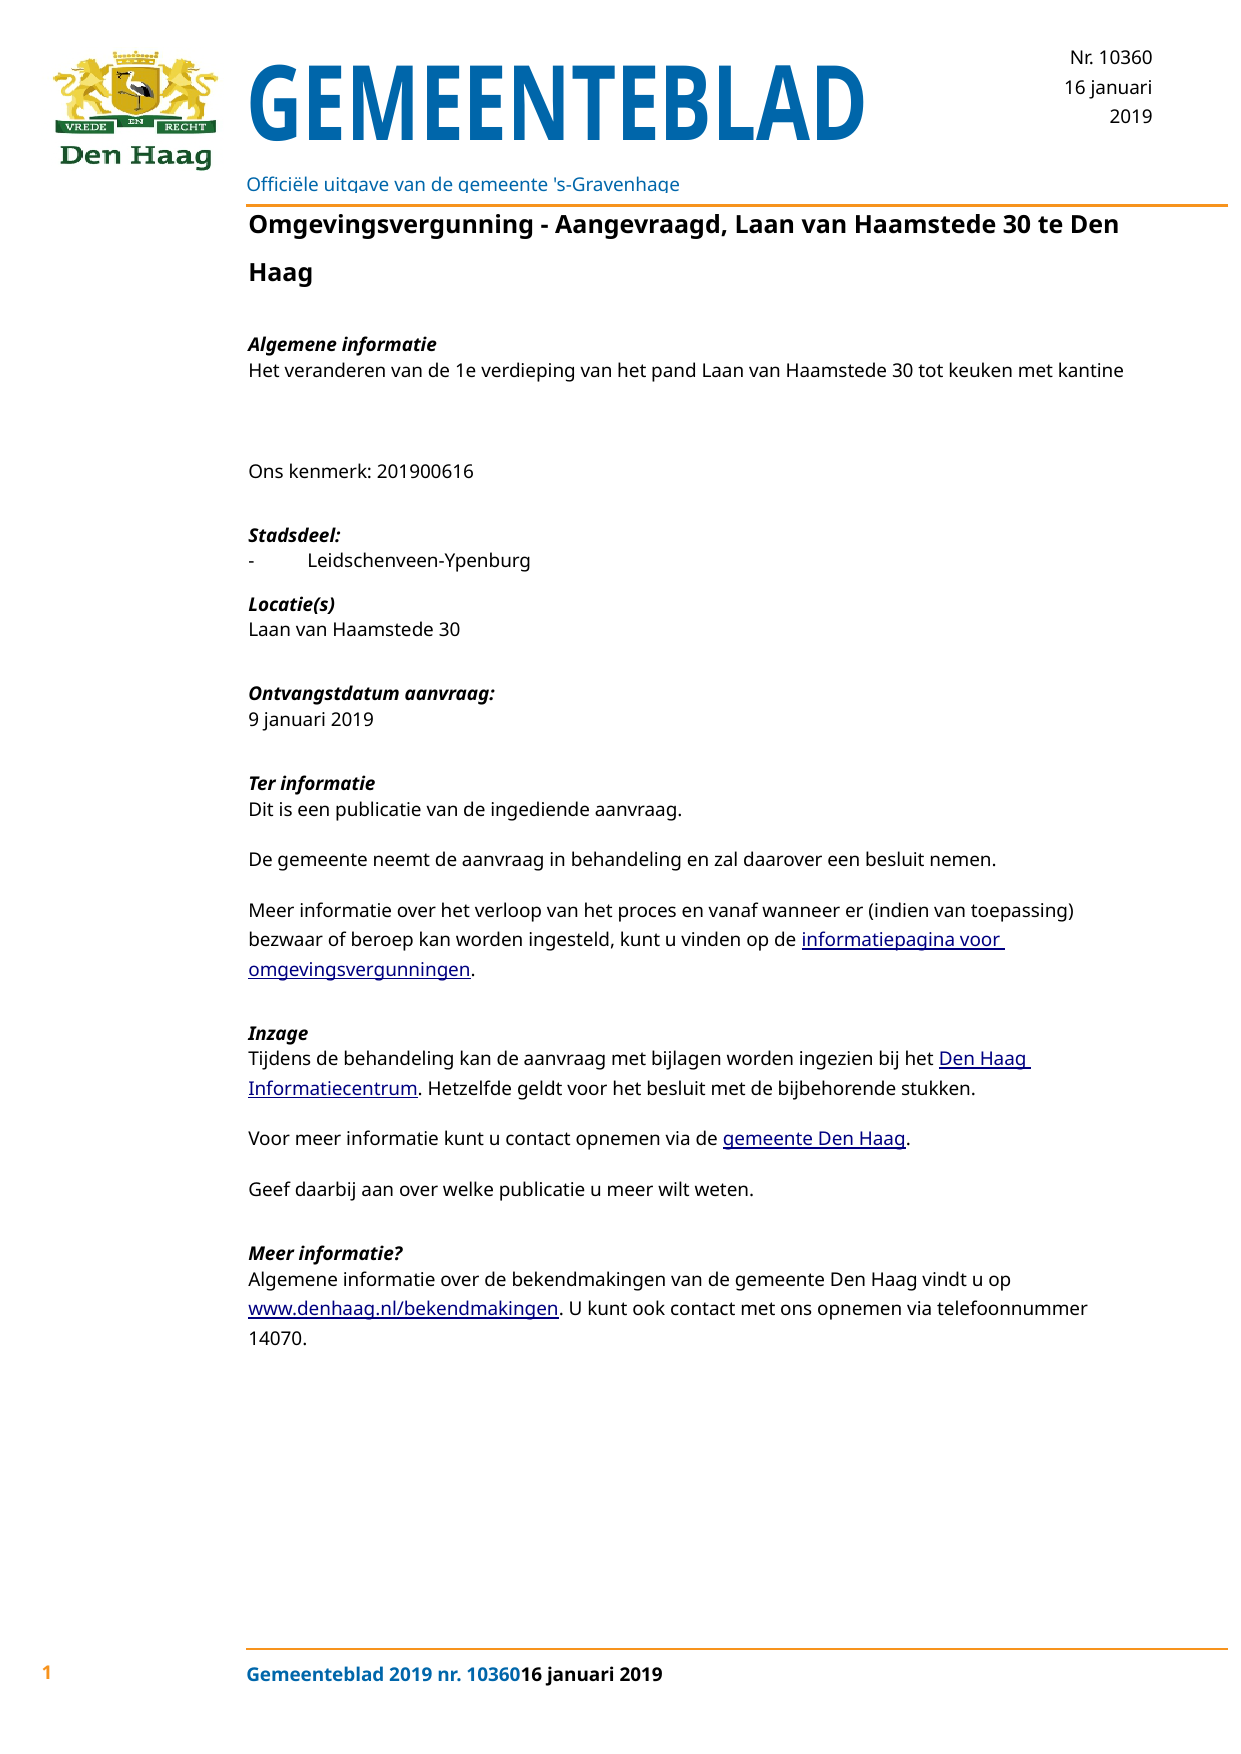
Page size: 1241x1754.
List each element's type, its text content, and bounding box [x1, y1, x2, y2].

text Inzage [248, 1020, 1152, 1046]
text Algemene informatie over de bekendmakingen van de gemeente Den Haag vindt u op www.denhaag.nl/bekendmakingen. U kunt ook contact met ons opnemen via telefoonnummer 14070. [248, 1266, 1152, 1351]
text Locatie(s) [248, 591, 1152, 617]
text Voor meer informatie kunt u contact opnemen via de gemeente Den Haag. [248, 1126, 1152, 1151]
text Algemene informatie [248, 331, 1152, 357]
text Dit is een publicatie van de ingediende aanvraag. [248, 796, 1152, 822]
text Omgevingsvergunning - Aangevraagd, Laan van Haamstede 30 te Den Haag [248, 207, 1152, 288]
text Meer informatie over het verloop van het proces en vanaf wanneer er (indien van toepassing) bezwaar of beroep kan worden ingesteld, kunt u vinden op de informatiepagina voor omgevingsvergunningen. [248, 897, 1152, 982]
text Ons kenmerk: 201900616 [248, 458, 1152, 484]
picture [41, 47, 231, 172]
text Geef daarbij aan over welke publicatie u meer wilt weten. [248, 1176, 1152, 1202]
text Meer informatie? [248, 1240, 1152, 1266]
text Het veranderen van de 1e verdieping van het pand Laan van Haamstede 30 tot keuken met kantine [248, 357, 1152, 383]
text Tijdens de behandeling kan de aanvraag met bijlagen worden ingezien bij het Den Haag Informatiecentrum. Hetzelfde geldt voor het besluit met de bijbehorende stukken. [248, 1046, 1152, 1101]
text Laan van Haamstede 30 [248, 617, 1152, 642]
text Stadsdeel: [248, 522, 1152, 548]
text 9 januari 2019 [248, 706, 1152, 732]
text Ter informatie [248, 770, 1152, 796]
text Ontvangstdatum aanvraag: [248, 681, 1152, 706]
list Leidschenveen-Ypenburg [248, 548, 1152, 573]
text De gemeente neemt de aanvraag in behandeling en zal daarover een besluit nemen. [248, 846, 1152, 872]
